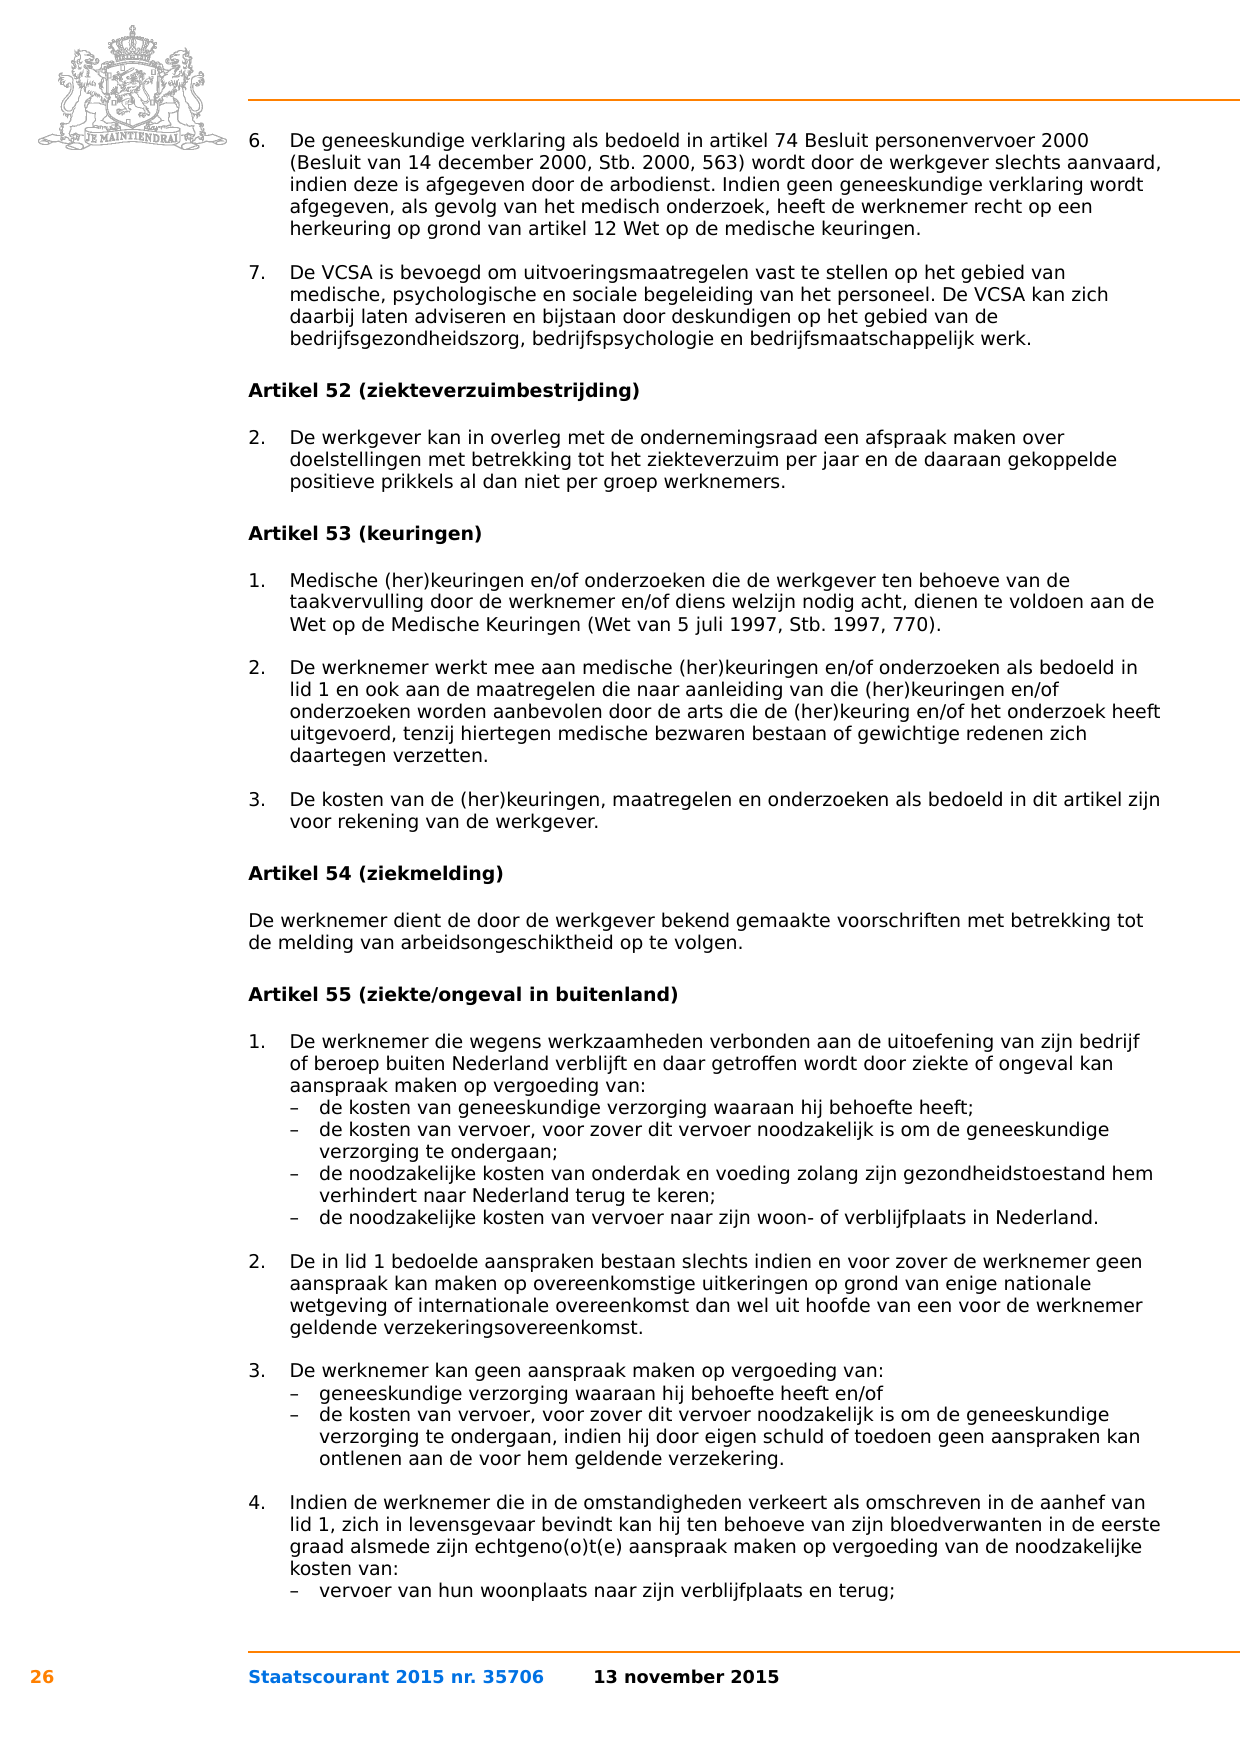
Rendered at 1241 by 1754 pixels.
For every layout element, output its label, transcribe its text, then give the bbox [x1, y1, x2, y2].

text 3. De werknemer kan geen aanspraak maken op vergoeding van: [248, 1360, 1163, 1382]
subtitle Artikel 55 (ziekte/ongeval in buitenland) [248, 984, 1163, 1006]
text – de noodzakelijke kosten van onderdak en voeding zolang zijn gezondheidstoestand hem verhindert naar Nederland terug te keren; [289, 1163, 1163, 1207]
text De werknemer dient de door de werkgever bekend gemaakte voorschriften met betrekking tot de melding van arbeidsongeschiktheid op te volgen. [248, 910, 1163, 954]
text 2. De in lid 1 bedoelde aanspraken bestaan slechts indien en voor zover de werknemer geen aanspraak kan maken op overeenkomstige uitkeringen op grond van enige nationale wetgeving of internationale overeenkomst dan wel uit hoofde van een voor de werknemer geldende verzekeringsovereenkomst. [248, 1251, 1163, 1338]
text – de noodzakelijke kosten van vervoer naar zijn woon- of verblijfplaats in Nederland. [289, 1207, 1163, 1229]
subtitle Artikel 54 (ziekmelding) [248, 863, 1163, 885]
text – de kosten van geneeskundige verzorging waaraan hij behoefte heeft; [289, 1097, 1163, 1119]
text 6. De geneeskundige verklaring als bedoeld in artikel 74 Besluit personenvervoer 2000 (Besluit van 14 december 2000, Stb. 2000, 563) wordt door de werkgever slechts aanvaard, indien deze is afgegeven door de arbodienst. Indien geen geneeskundige verklaring wordt afgegeven, als gevolg van het medisch onderzoek, heeft de werknemer recht op een herkeuring op grond van artikel 12 Wet op de medische keuringen. [248, 130, 1163, 240]
text 1. De werknemer die wegens werkzaamheden verbonden aan de uitoefening van zijn bedrijf of beroep buiten Nederland verblijft en daar getroffen wordt door ziekte of ongeval kan aanspraak maken op vergoeding van: [248, 1031, 1163, 1097]
text 7. De VCSA is bevoegd om uitvoeringsmaatregelen vast te stellen op het gebied van medische, psychologische en sociale begeleiding van het personeel. De VCSA kan zich daarbij laten adviseren en bijstaan door deskundigen op het gebied van de bedrijfsgezondheidszorg, bedrijfspsychologie en bedrijfsmaatschappelijk werk. [248, 262, 1163, 349]
picture [38, 25, 227, 150]
text – vervoer van hun woonplaats naar zijn verblijfplaats en terug; [289, 1580, 1163, 1602]
text – de kosten van vervoer, voor zover dit vervoer noodzakelijk is om de geneeskundige verzorging te ondergaan, indien hij door eigen schuld of toedoen geen aanspraken kan ontlenen aan de voor hem geldende verzekering. [289, 1404, 1163, 1470]
text – geneeskundige verzorging waaraan hij behoefte heeft en/of [289, 1382, 1163, 1404]
subtitle Artikel 53 (keuringen) [248, 522, 1163, 544]
text – de kosten van vervoer, voor zover dit vervoer noodzakelijk is om de geneeskundige verzorging te ondergaan; [289, 1119, 1163, 1163]
text 2. De werkgever kan in overleg met de ondernemingsraad een afspraak maken over doelstellingen met betrekking tot het ziekteverzuim per jaar en de daaraan gekoppelde positieve prikkels al dan niet per groep werknemers. [248, 427, 1163, 492]
text 2. De werknemer werkt mee aan medische (her)keuringen en/of onderzoeken als bedoeld in lid 1 en ook aan de maatregelen die naar aanleiding van die (her)keuringen en/of onderzoeken worden aanbevolen door de arts die de (her)keuring en/of het onderzoek heeft uitgevoerd, tenzij hiertegen medische bezwaren bestaan of gewichtige redenen zich daartegen verzetten. [248, 657, 1163, 767]
text 3. De kosten van de (her)keuringen, maatregelen en onderzoeken als bedoeld in dit artikel zijn voor rekening van de werkgever. [248, 789, 1163, 833]
subtitle Artikel 52 (ziekteverzuimbestrijding) [248, 379, 1163, 402]
text 4. Indien de werknemer die in de omstandigheden verkeert als omschreven in de aanhef van lid 1, zich in levensgevaar bevindt kan hij ten behoeve van zijn bloedverwanten in de eerste graad alsmede zijn echtgeno(o)t(e) aanspraak maken op vergoeding van de noodzakelijke kosten van: [248, 1492, 1163, 1580]
text 1. Medische (her)keuringen en/of onderzoeken die de werkgever ten behoeve van de taakvervulling door de werknemer en/of diens welzijn nodig acht, dienen te voldoen aan de Wet op de Medische Keuringen (Wet van 5 juli 1997, Stb. 1997, 770). [248, 569, 1163, 635]
